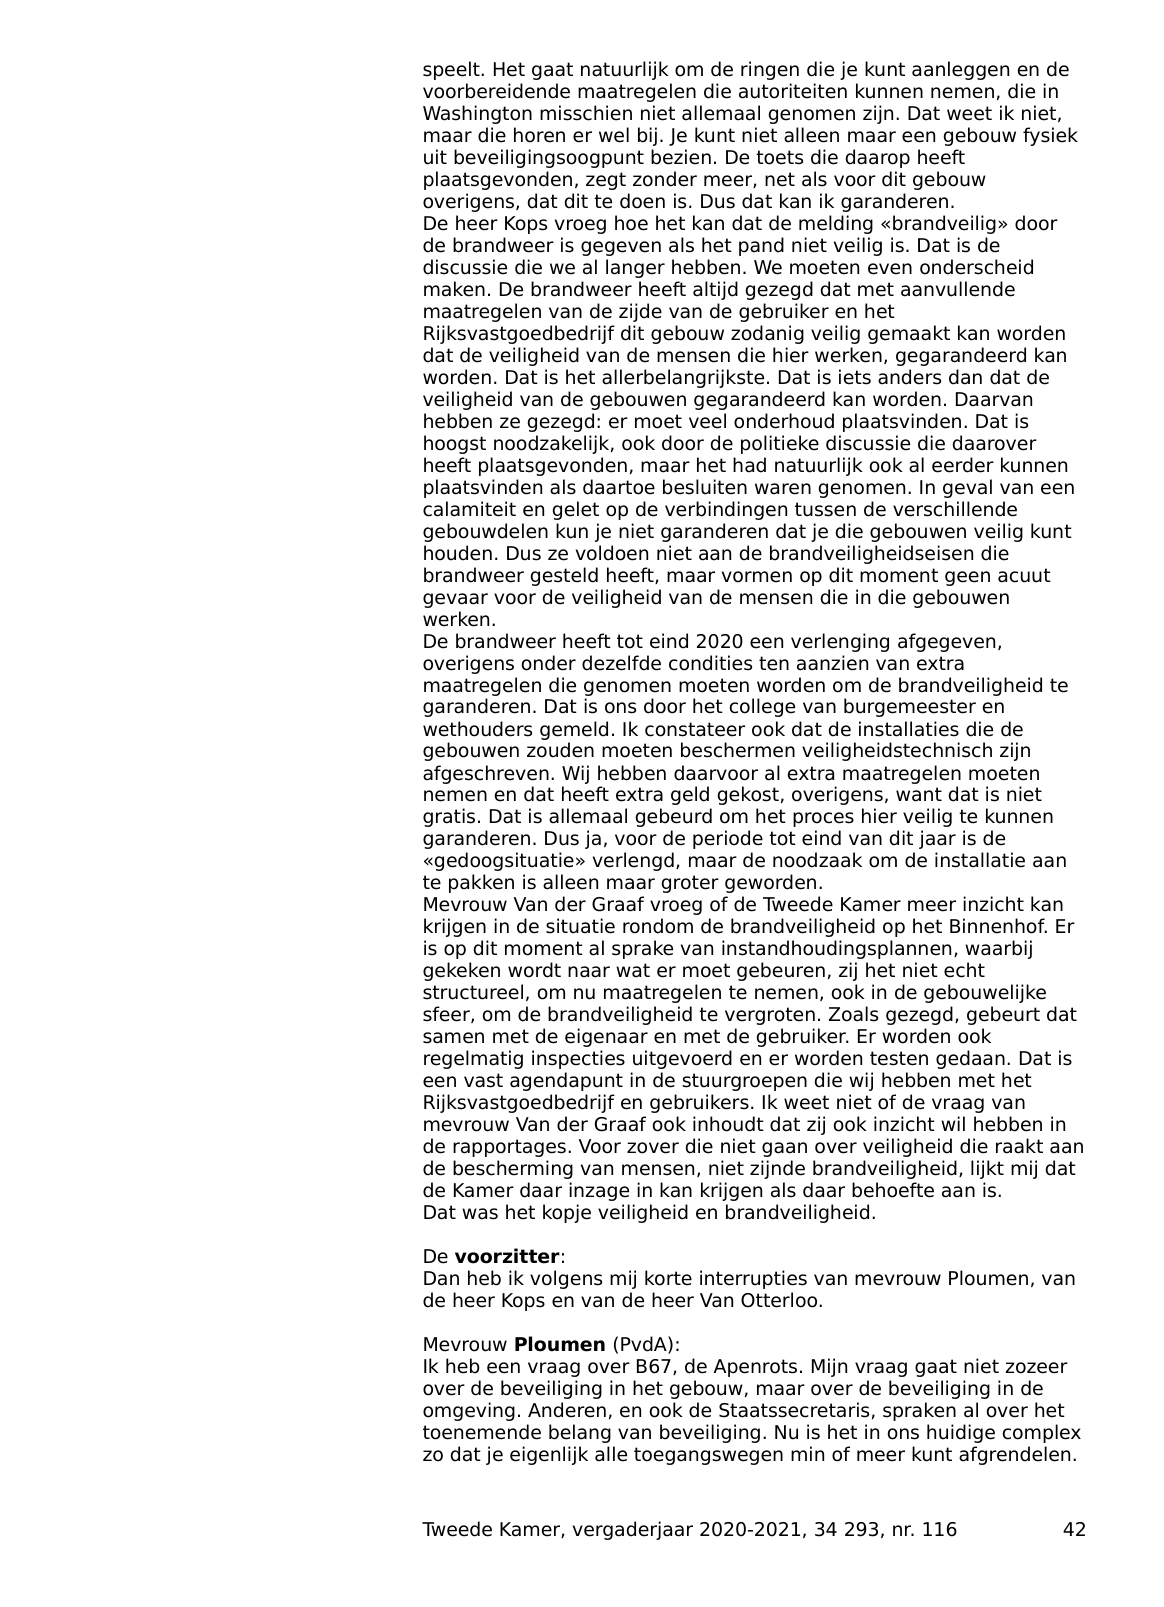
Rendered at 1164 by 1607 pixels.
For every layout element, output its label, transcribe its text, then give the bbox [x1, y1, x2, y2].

text Mevrouw Van der Graaf vroeg of de Tweede Kamer meer inzicht kan krijgen in de situatie rondom de brandveiligheid op het Binnenhof. Er is op dit moment al sprake van instandhoudingsplannen, waarbij gekeken wordt naar wat er moet gebeuren, zij het niet echt structureel, om nu maatregelen te nemen, ook in de gebouwelijke sfeer, om de brandveiligheid te vergroten. Zoals gezegd, gebeurt dat samen met de eigenaar en met de gebruiker. Er worden ook regelmatig inspecties uitgevoerd en er worden testen gedaan. Dat is een vast agendapunt in de stuurgroepen die wij hebben met het Rijksvastgoedbedrijf en gebruikers. Ik weet niet of de vraag van mevrouw Van der Graaf ook inhoudt dat zij ook inzicht wil hebben in de rapportages. Voor zover die niet gaan over veiligheid die raakt aan de bescherming van mensen, niet zijnde brandveiligheid, lijkt mij dat de Kamer daar inzage in kan krijgen als daar behoefte aan is. [422, 894, 1087, 1202]
text Dat was het kopje veiligheid en brandveiligheid. [422, 1202, 1087, 1224]
text De brandweer heeft tot eind 2020 een verlenging afgegeven, overigens onder dezelfde condities ten aanzien van extra maatregelen die genomen moeten worden om de brandveiligheid te garanderen. Dat is ons door het college van burgemeester en wethouders gemeld. Ik constateer ook dat de installaties die de gebouwen zouden moeten beschermen veiligheidstechnisch zijn afgeschreven. Wij hebben daarvoor al extra maatregelen moeten nemen en dat heeft extra geld gekost, overigens, want dat is niet gratis. Dat is allemaal gebeurd om het proces hier veilig te kunnen garanderen. Dus ja, voor de periode tot eind van dit jaar is de «gedoogsituatie» verlengd, maar de noodzaak om de installatie aan te pakken is alleen maar groter geworden. [422, 631, 1087, 894]
text Mevrouw Ploumen (PvdA): [422, 1334, 1087, 1356]
text speelt. Het gaat natuurlijk om de ringen die je kunt aanleggen en de voorbereidende maatregelen die autoriteiten kunnen nemen, die in Washington misschien niet allemaal genomen zijn. Dat weet ik niet, maar die horen er wel bij. Je kunt niet alleen maar een gebouw fysiek uit beveiligingsoogpunt bezien. De toets die daarop heeft plaatsgevonden, zegt zonder meer, net als voor dit gebouw overigens, dat dit te doen is. Dus dat kan ik garanderen. [422, 59, 1087, 213]
text De voorzitter: [422, 1246, 1087, 1268]
text Dan heb ik volgens mij korte interrupties van mevrouw Ploumen, van de heer Kops en van de heer Van Otterloo. [422, 1268, 1087, 1312]
text De heer Kops vroeg hoe het kan dat de melding «brandveilig» door de brandweer is gegeven als het pand niet veilig is. Dat is de discussie die we al langer hebben. We moeten even onderscheid maken. De brandweer heeft altijd gezegd dat met aanvullende maatregelen van de zijde van de gebruiker en het Rijksvastgoedbedrijf dit gebouw zodanig veilig gemaakt kan worden dat de veiligheid van de mensen die hier werken, gegarandeerd kan worden. Dat is het allerbelangrijkste. Dat is iets anders dan dat de veiligheid van de gebouwen gegarandeerd kan worden. Daarvan hebben ze gezegd: er moet veel onderhoud plaatsvinden. Dat is hoogst noodzakelijk, ook door de politieke discussie die daarover heeft plaatsgevonden, maar het had natuurlijk ook al eerder kunnen plaatsvinden als daartoe besluiten waren genomen. In geval van een calamiteit en gelet op de verbindingen tussen de verschillende gebouwdelen kun je niet garanderen dat je die gebouwen veilig kunt houden. Dus ze voldoen niet aan de brandveiligheidseisen die brandweer gesteld heeft, maar vormen op dit moment geen acuut gevaar voor de veiligheid van de mensen die in die gebouwen werken. [422, 213, 1087, 631]
text Ik heb een vraag over B67, de Apenrots. Mijn vraag gaat niet zozeer over de beveiliging in het gebouw, maar over de beveiliging in de omgeving. Anderen, en ook de Staatssecretaris, spraken al over het toenemende belang van beveiliging. Nu is het in ons huidige complex zo dat je eigenlijk alle toegangswegen min of meer kunt afgrendelen. [422, 1356, 1087, 1466]
